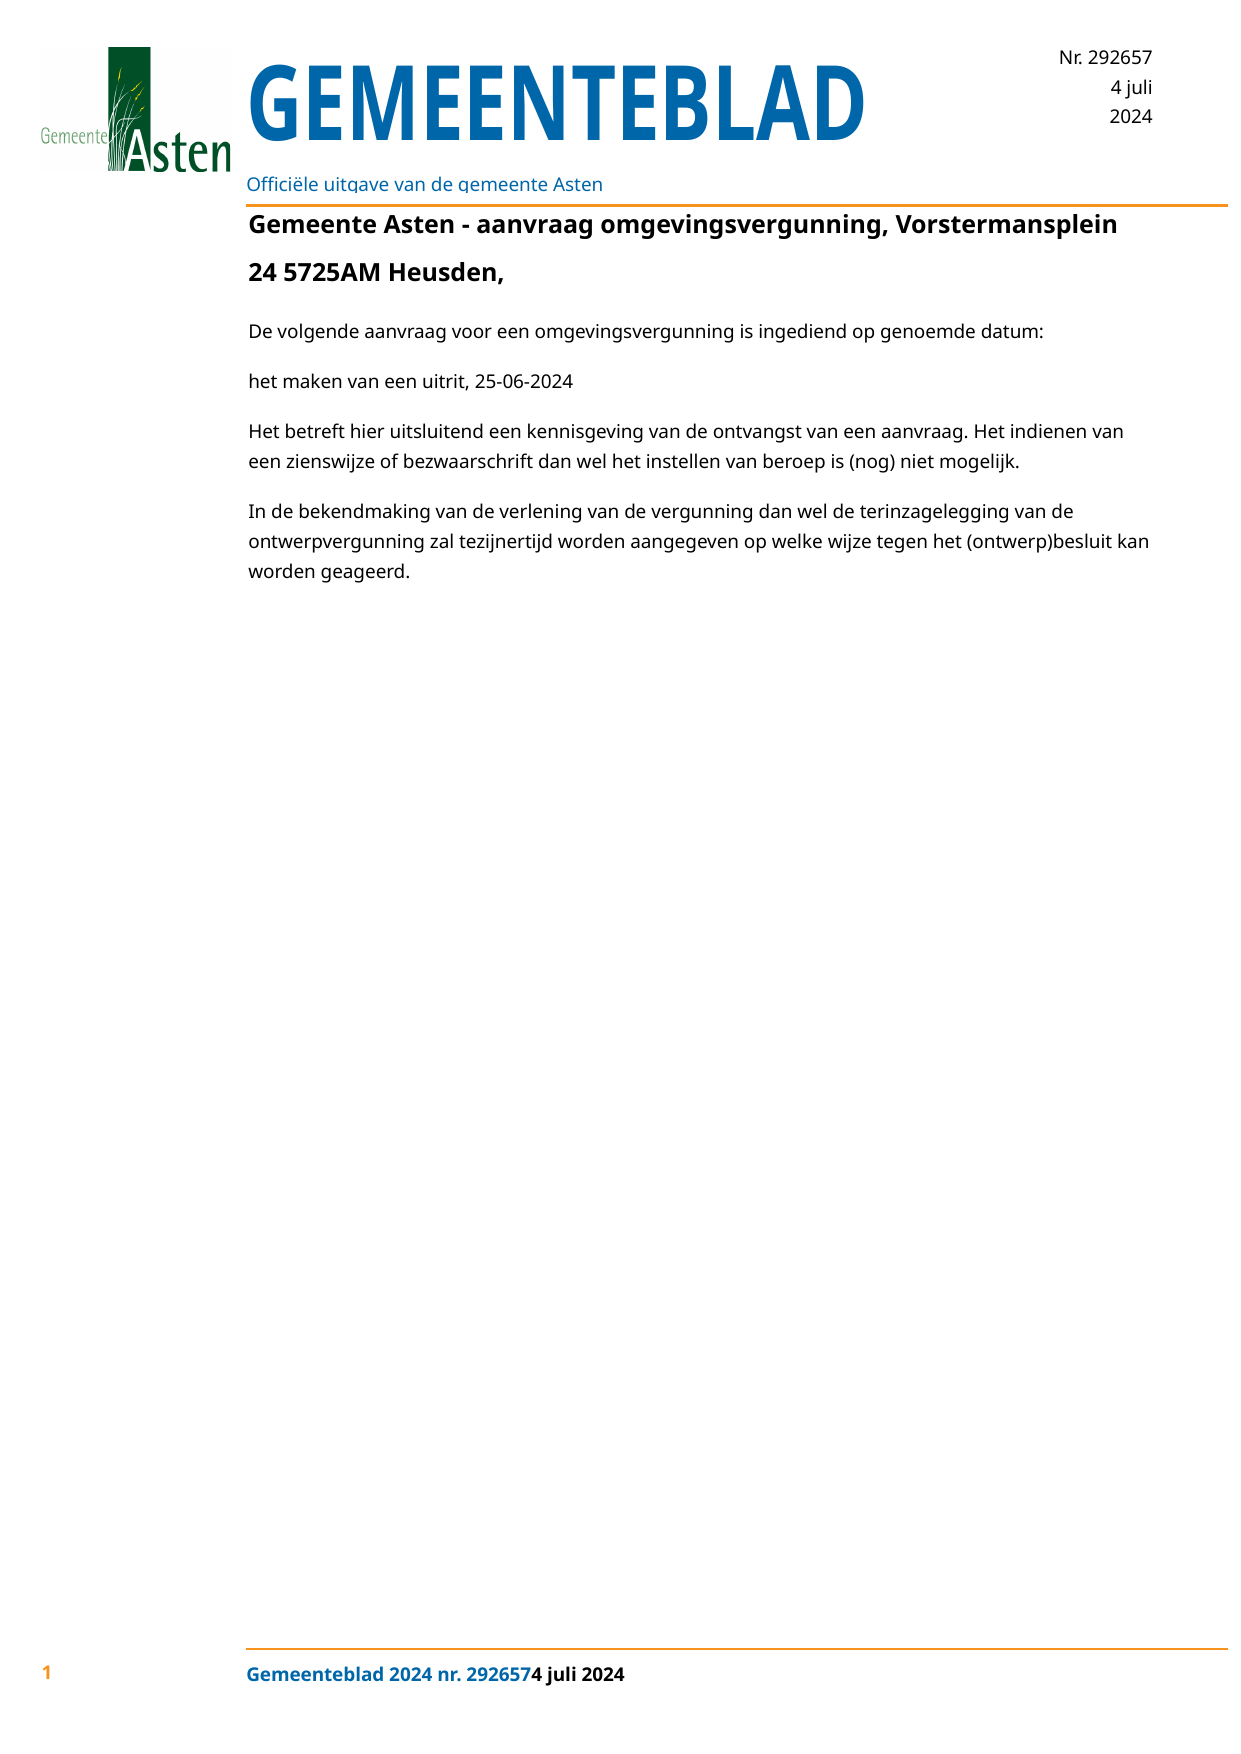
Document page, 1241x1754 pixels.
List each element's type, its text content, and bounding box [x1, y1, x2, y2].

text De volgende aanvraag voor een omgevingsvergunning is ingediend op genoemde datum: [248, 318, 1152, 344]
text Het betreft hier uitsluitend een kennisgeving van de ontvangst van een aanvraag. Het indienen van een zienswijze of bezwaarschrift dan wel het instellen van beroep is (nog) niet mogelijk. [248, 419, 1152, 474]
text In de bekendmaking van de verlening van de vergunning dan wel de terinzagelegging van de ontwerpvergunning zal tezijnertijd worden aangegeven op welke wijze tegen het (ontwerp)besluit kan worden geageerd. [248, 499, 1152, 584]
text het maken van een uitrit, 25-06-2024 [248, 368, 1152, 394]
picture [41, 47, 231, 172]
text Gemeente Asten - aanvraag omgevingsvergunning, Vorstermansplein 24 5725AM Heusden, [248, 207, 1152, 288]
